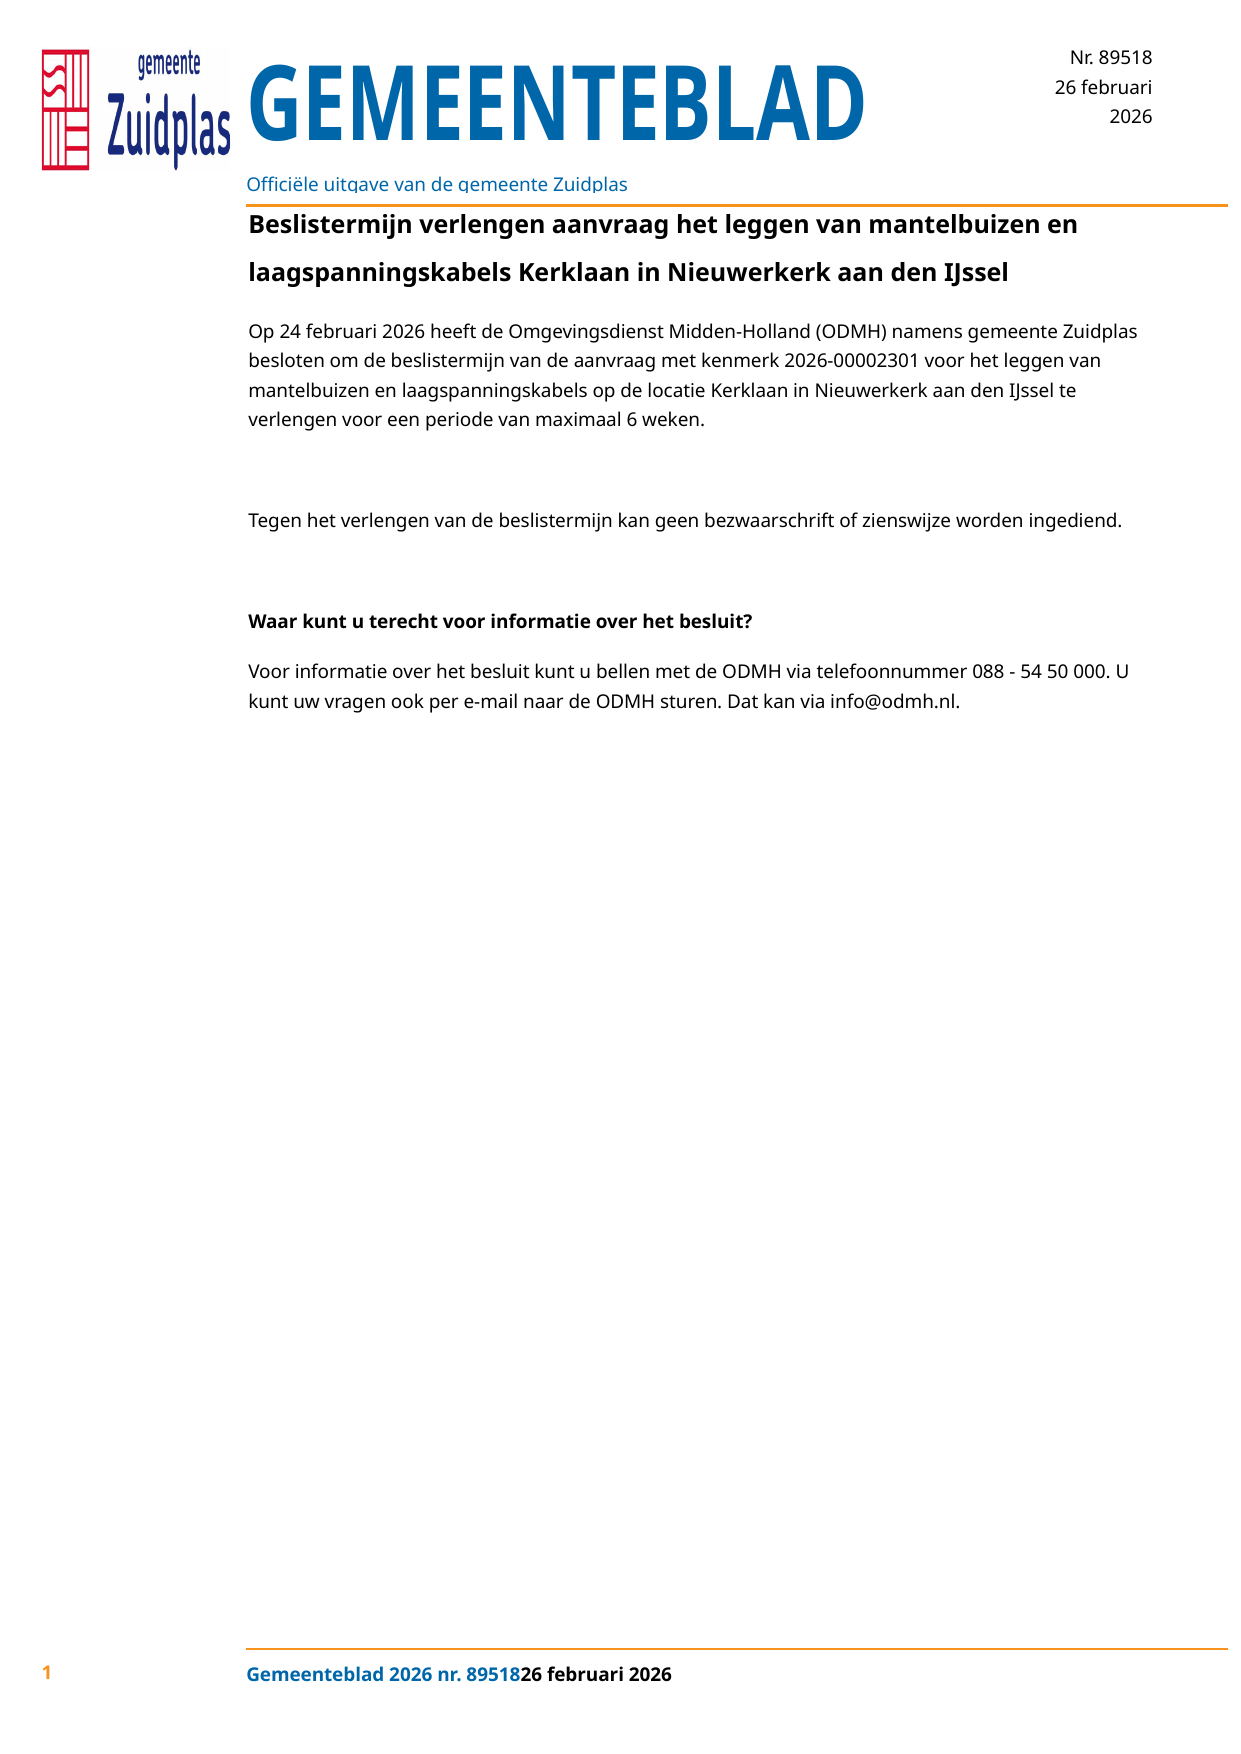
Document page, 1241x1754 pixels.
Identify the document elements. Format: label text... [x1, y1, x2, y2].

text Waar kunt u terecht voor informatie over het besluit? [248, 608, 1152, 634]
text Beslistermijn verlengen aanvraag het leggen van mantelbuizen en laagspanningskabels Kerklaan in Nieuwerkerk aan den IJssel [248, 207, 1152, 288]
text Op 24 februari 2026 heeft de Omgevingsdienst Midden-Holland (ODMH) namens gemeente Zuidplas besloten om de beslistermijn van de aanvraag met kenmerk 2026-00002301 voor het leggen van mantelbuizen en laagspanningskabels op de locatie Kerklaan in Nieuwerkerk aan den IJssel te verlengen voor een periode van maximaal 6 weken. [248, 318, 1152, 432]
picture [41, 47, 231, 172]
text Tegen het verlengen van de beslistermijn kan geen bezwaarschrift of zienswijze worden ingediend. [248, 507, 1152, 533]
text Voor informatie over het besluit kunt u bellen met de ODMH via telefoonnummer 088 - 54 50 000. U kunt uw vragen ook per e-mail naar de ODMH sturen. Dat kan via info@odmh.nl. [248, 659, 1152, 714]
